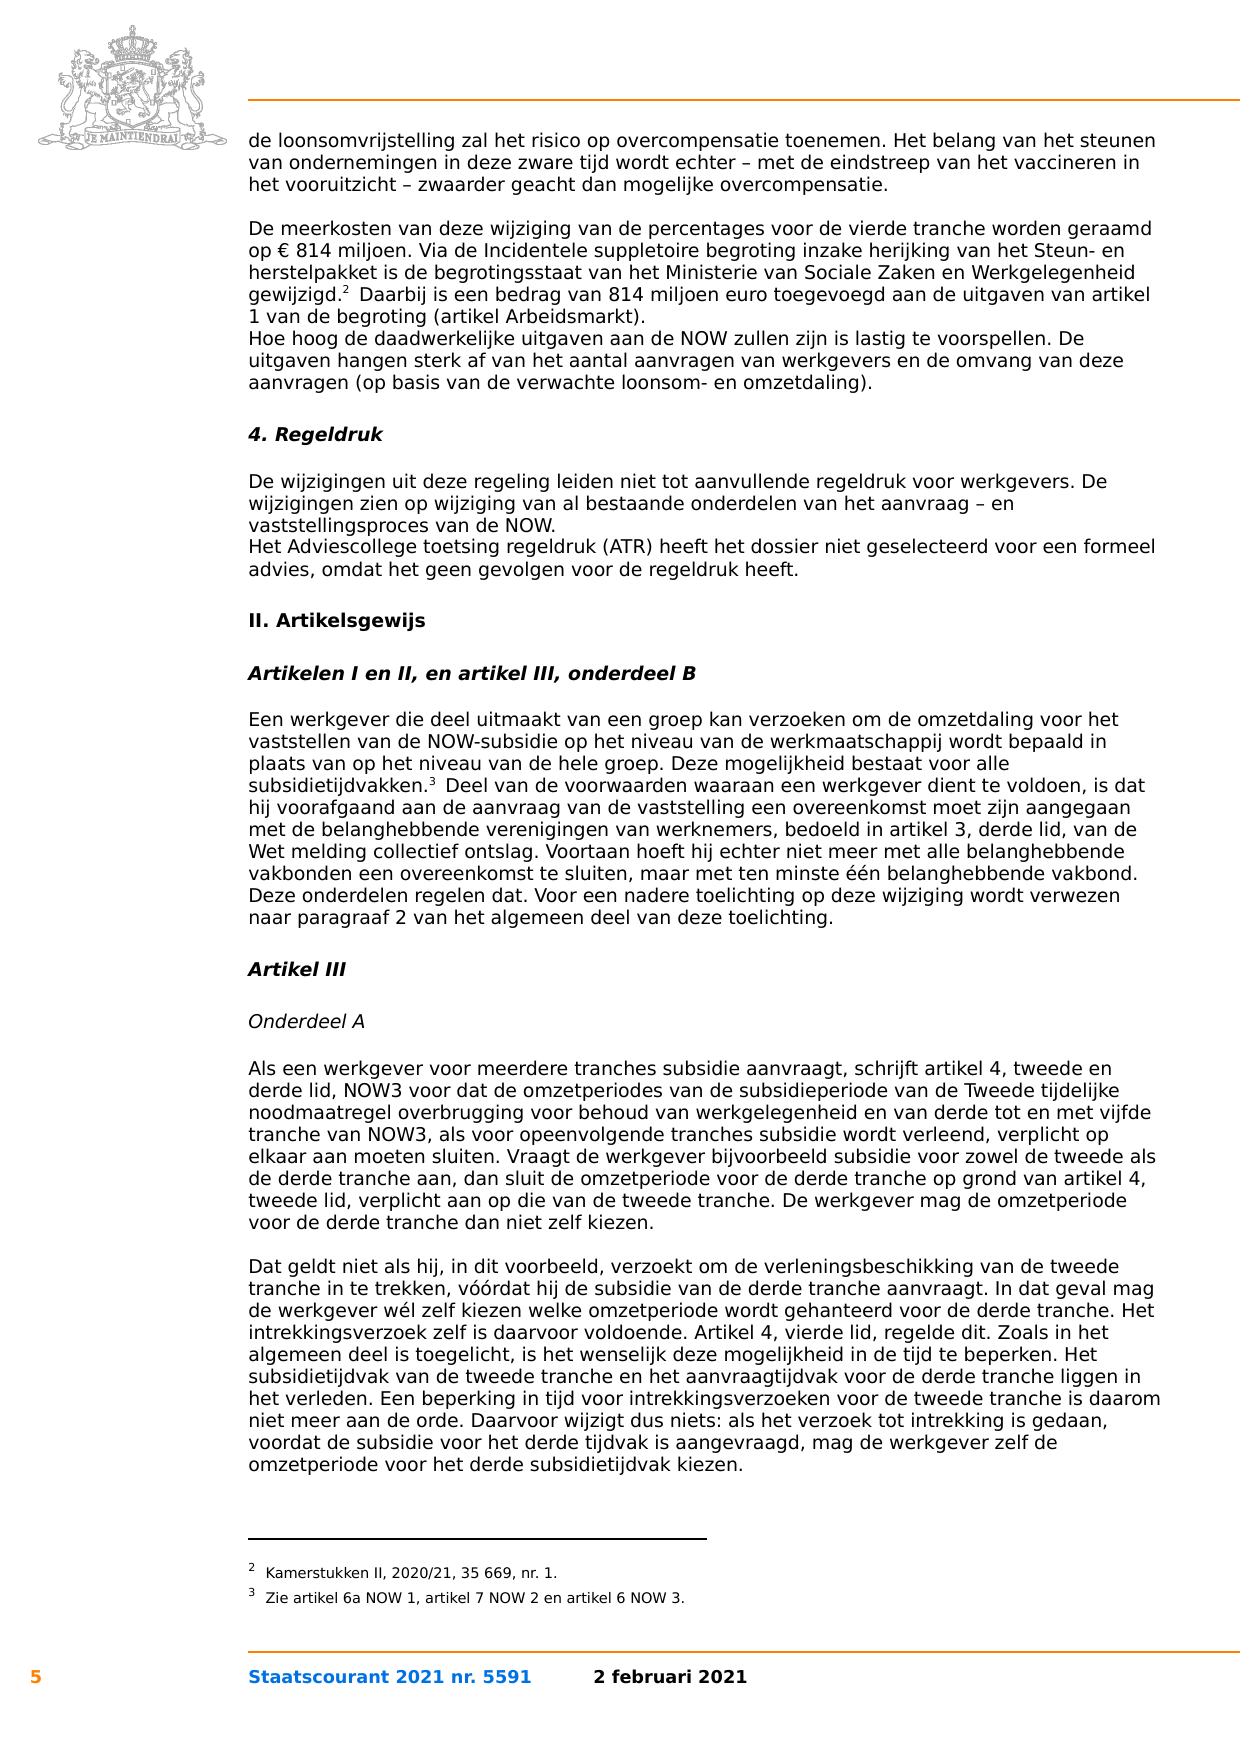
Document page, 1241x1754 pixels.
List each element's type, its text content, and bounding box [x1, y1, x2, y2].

subtitle Artikel III [248, 959, 1163, 981]
text Zie artikel 6a NOW 1, artikel 7 NOW 2 en artikel 6 NOW 3. [248, 1586, 1163, 1608]
text Als een werkgever voor meerdere tranches subsidie aanvraagt, schrijft artikel 4, tweede en derde lid, NOW3 voor dat de omzetperiodes van de subsidieperiode van de Tweede tijdelijke noodmaatregel overbrugging voor behoud van werkgelegenheid en van derde tot en met vijfde tranche van NOW3, als voor opeenvolgende tranches subsidie wordt verleend, verplicht op elkaar aan moeten sluiten. Vraagt de werkgever bijvoorbeeld subsidie voor zowel de tweede als de derde tranche aan, dan sluit de omzetperiode voor de derde tranche op grond van artikel 4, tweede lid, verplicht aan op die van de tweede tranche. De werkgever mag de omzetperiode voor de derde tranche dan niet zelf kiezen. [248, 1058, 1163, 1234]
subtitle II. Artikelsgewijs [248, 610, 1163, 632]
text De wijzigingen uit deze regeling leiden niet tot aanvullende regeldruk voor werkgevers. De wijzigingen zien op wijziging van al bestaande onderdelen van het aanvraag – en vaststellingsproces van de NOW. [248, 471, 1163, 536]
text De meerkosten van deze wijziging van de percentages voor de vierde tranche worden geraamd op € 814 miljoen. Via de Incidentele suppletoire begroting inzake herijking van het Steun- en herstelpakket is de begrotingsstaat van het Ministerie van Sociale Zaken en Werkgelegenheid gewijzigd. Daarbij is een bedrag van 814 miljoen euro toegevoegd aan de uitgaven van artikel 1 van de begroting (artikel Arbeidsmarkt). [248, 218, 1163, 328]
text de loonsomvrijstelling zal het risico op overcompensatie toenemen. Het belang van het steunen van ondernemingen in deze zware tijd wordt echter – met de eindstreep van het vaccineren in het vooruitzicht – zwaarder geacht dan mogelijke overcompensatie. [248, 130, 1163, 196]
text Een werkgever die deel uitmaakt van een groep kan verzoeken om de omzetdaling voor het vaststellen van de NOW-subsidie op het niveau van de werkmaatschappij wordt bepaald in plaats van op het niveau van de hele groep. Deze mogelijkheid bestaat voor alle subsidietijdvakken. Deel van de voorwaarden waaraan een werkgever dient te voldoen, is dat hij voorafgaand aan de aanvraag van de vaststelling een overeenkomst moet zijn aangegaan met de belanghebbende verenigingen van werknemers, bedoeld in artikel 3, derde lid, van de Wet melding collectief ontslag. Voortaan hoeft hij echter niet meer met alle belanghebbende vakbonden een overeenkomst te sluiten, maar met ten minste één belanghebbende vakbond. Deze onderdelen regelen dat. Voor een nadere toelichting op deze wijziging wordt verwezen naar paragraaf 2 van het algemeen deel van deze toelichting. [248, 709, 1163, 929]
text Kamerstukken II, 2020/21, 35 669, nr. 1. [248, 1561, 1163, 1583]
text Hoe hoog de daadwerkelijke uitgaven aan de NOW zullen zijn is lastig te voorspellen. De uitgaven hangen sterk af van het aantal aanvragen van werkgevers en de omvang van deze aanvragen (op basis van de verwachte loonsom- en omzetdaling). [248, 328, 1163, 393]
text Het Adviescollege toetsing regeldruk (ATR) heeft het dossier niet geselecteerd voor een formeel advies, omdat het geen gevolgen voor de regeldruk heeft. [248, 536, 1163, 580]
text Dat geldt niet als hij, in dit voorbeeld, verzoekt om de verleningsbeschikking van de tweede tranche in te trekken, vóórdat hij de subsidie van de derde tranche aanvraagt. In dat geval mag de werkgever wél zelf kiezen welke omzetperiode wordt gehanteerd voor de derde tranche. Het intrekkingsverzoek zelf is daarvoor voldoende. Artikel 4, vierde lid, regelde dit. Zoals in het algemeen deel is toegelicht, is het wenselijk deze mogelijkheid in de tijd te beperken. Het subsidietijdvak van de tweede tranche en het aanvraagtijdvak voor de derde tranche liggen in het verleden. Een beperking in tijd voor intrekkingsverzoeken voor de tweede tranche is daarom niet meer aan de orde. Daarvoor wijzigt dus niets: als het verzoek tot intrekking is gedaan, voordat de subsidie voor het derde tijdvak is aangevraagd, mag de werkgever zelf de omzetperiode voor het derde subsidietijdvak kiezen. [248, 1256, 1163, 1476]
subtitle 4. Regeldruk [248, 423, 1163, 446]
picture [38, 25, 227, 150]
subtitle Onderdeel A [248, 1011, 1163, 1033]
subtitle Artikelen I en II, en artikel III, onderdeel B [248, 662, 1163, 684]
